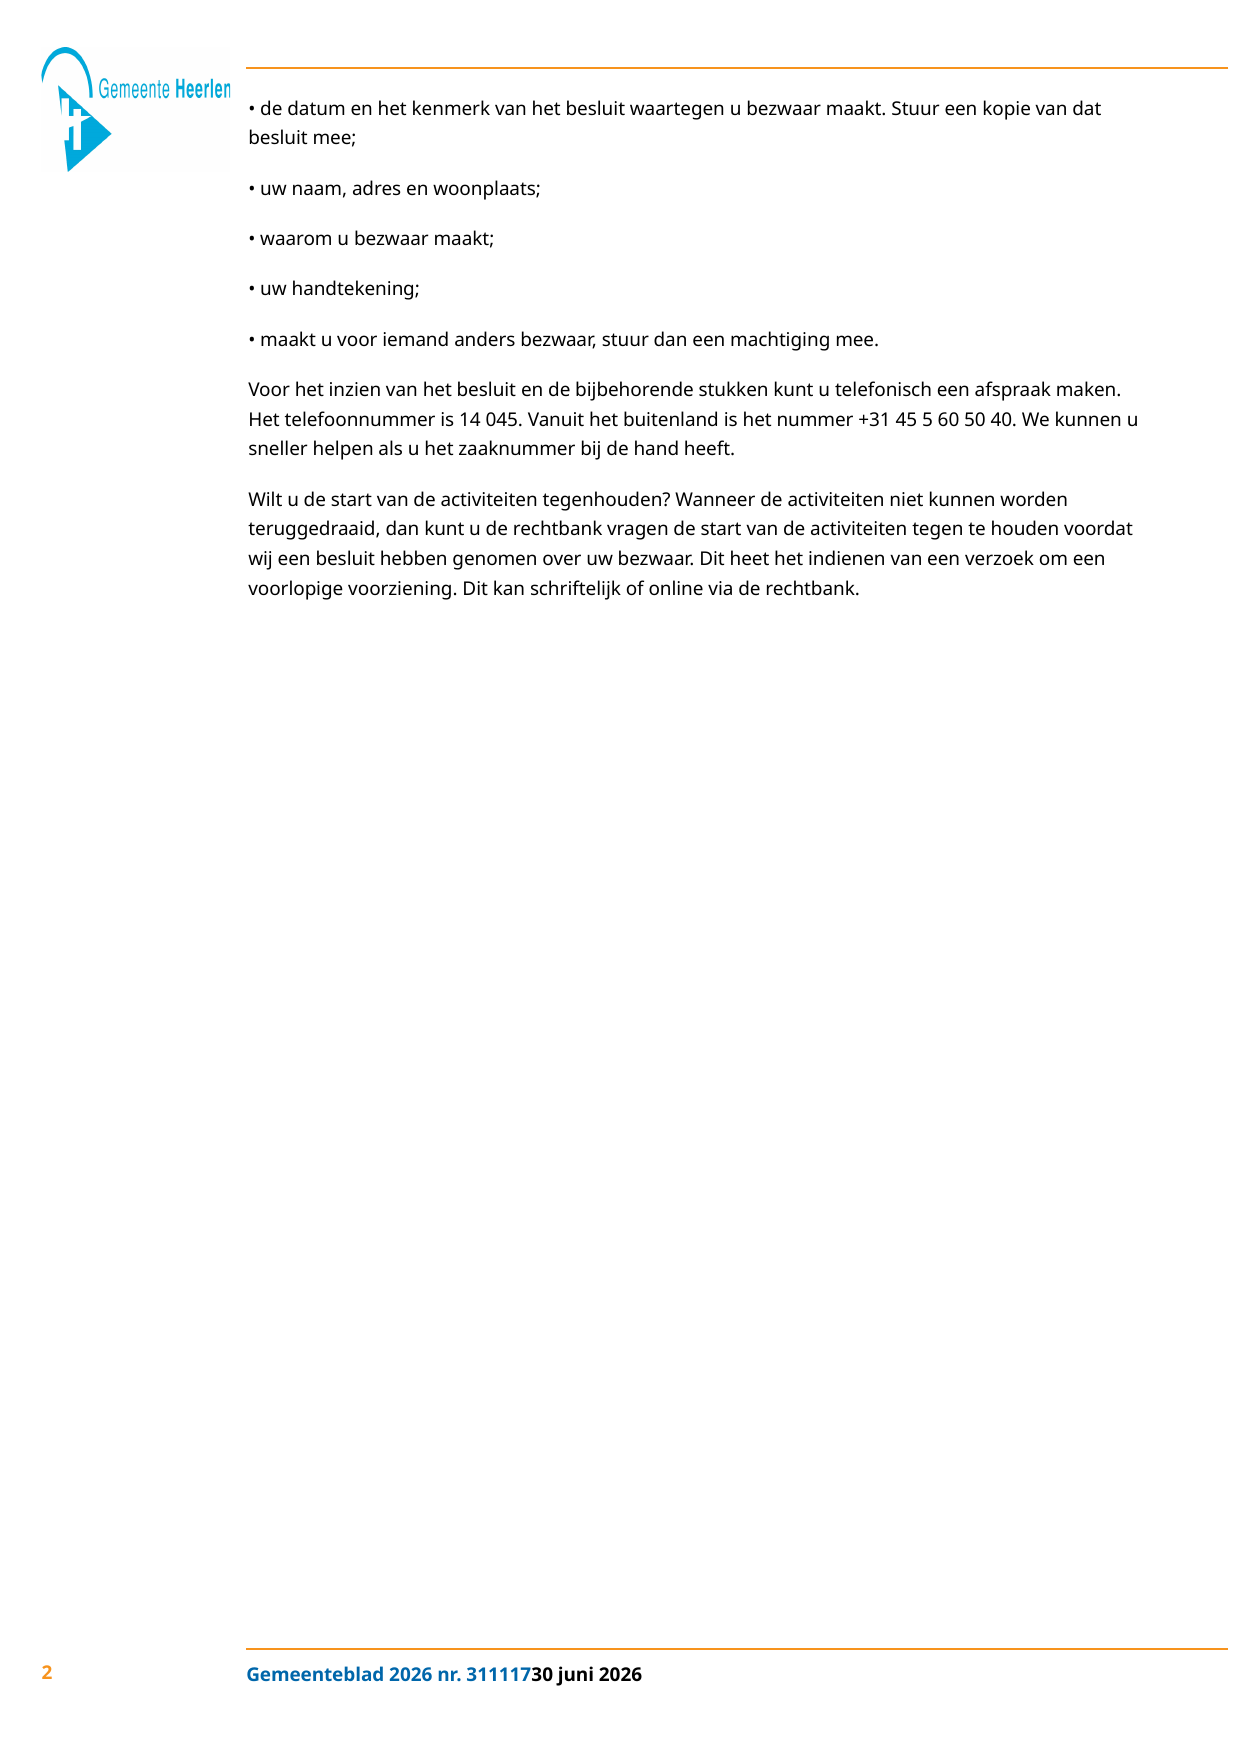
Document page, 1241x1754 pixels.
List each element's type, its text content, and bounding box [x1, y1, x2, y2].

picture [41, 47, 231, 172]
text Wilt u de start van de activiteiten tegenhouden? Wanneer de activiteiten niet kunnen worden teruggedraaid, dan kunt u de rechtbank vragen de start van de activiteiten tegen te houden voordat wij een besluit hebben genomen over uw bezwaar. Dit heet het indienen van een verzoek om een voorlopige voorziening. Dit kan schriftelijk of online via de rechtbank. [248, 486, 1152, 601]
text • waarom u bezwaar maakt; [248, 225, 1152, 251]
text • de datum en het kenmerk van het besluit waartegen u bezwaar maakt. Stuur een kopie van dat besluit mee; [248, 95, 1152, 150]
picture [41, 47, 59, 70]
text Voor het inzien van het besluit en de bijbehorende stukken kunt u telefonisch een afspraak maken. Het telefoonnummer is 14 045. Vanuit het buitenland is het nummer +31 45 5 60 50 40. We kunnen u sneller helpen als u het zaaknummer bij de hand heeft. [248, 376, 1152, 461]
text • maakt u voor iemand anders bezwaar, stuur dan een machtiging mee. [248, 326, 1152, 352]
text • uw naam, adres en woonplaats; [248, 175, 1152, 201]
text • uw handtekening; [248, 276, 1152, 301]
